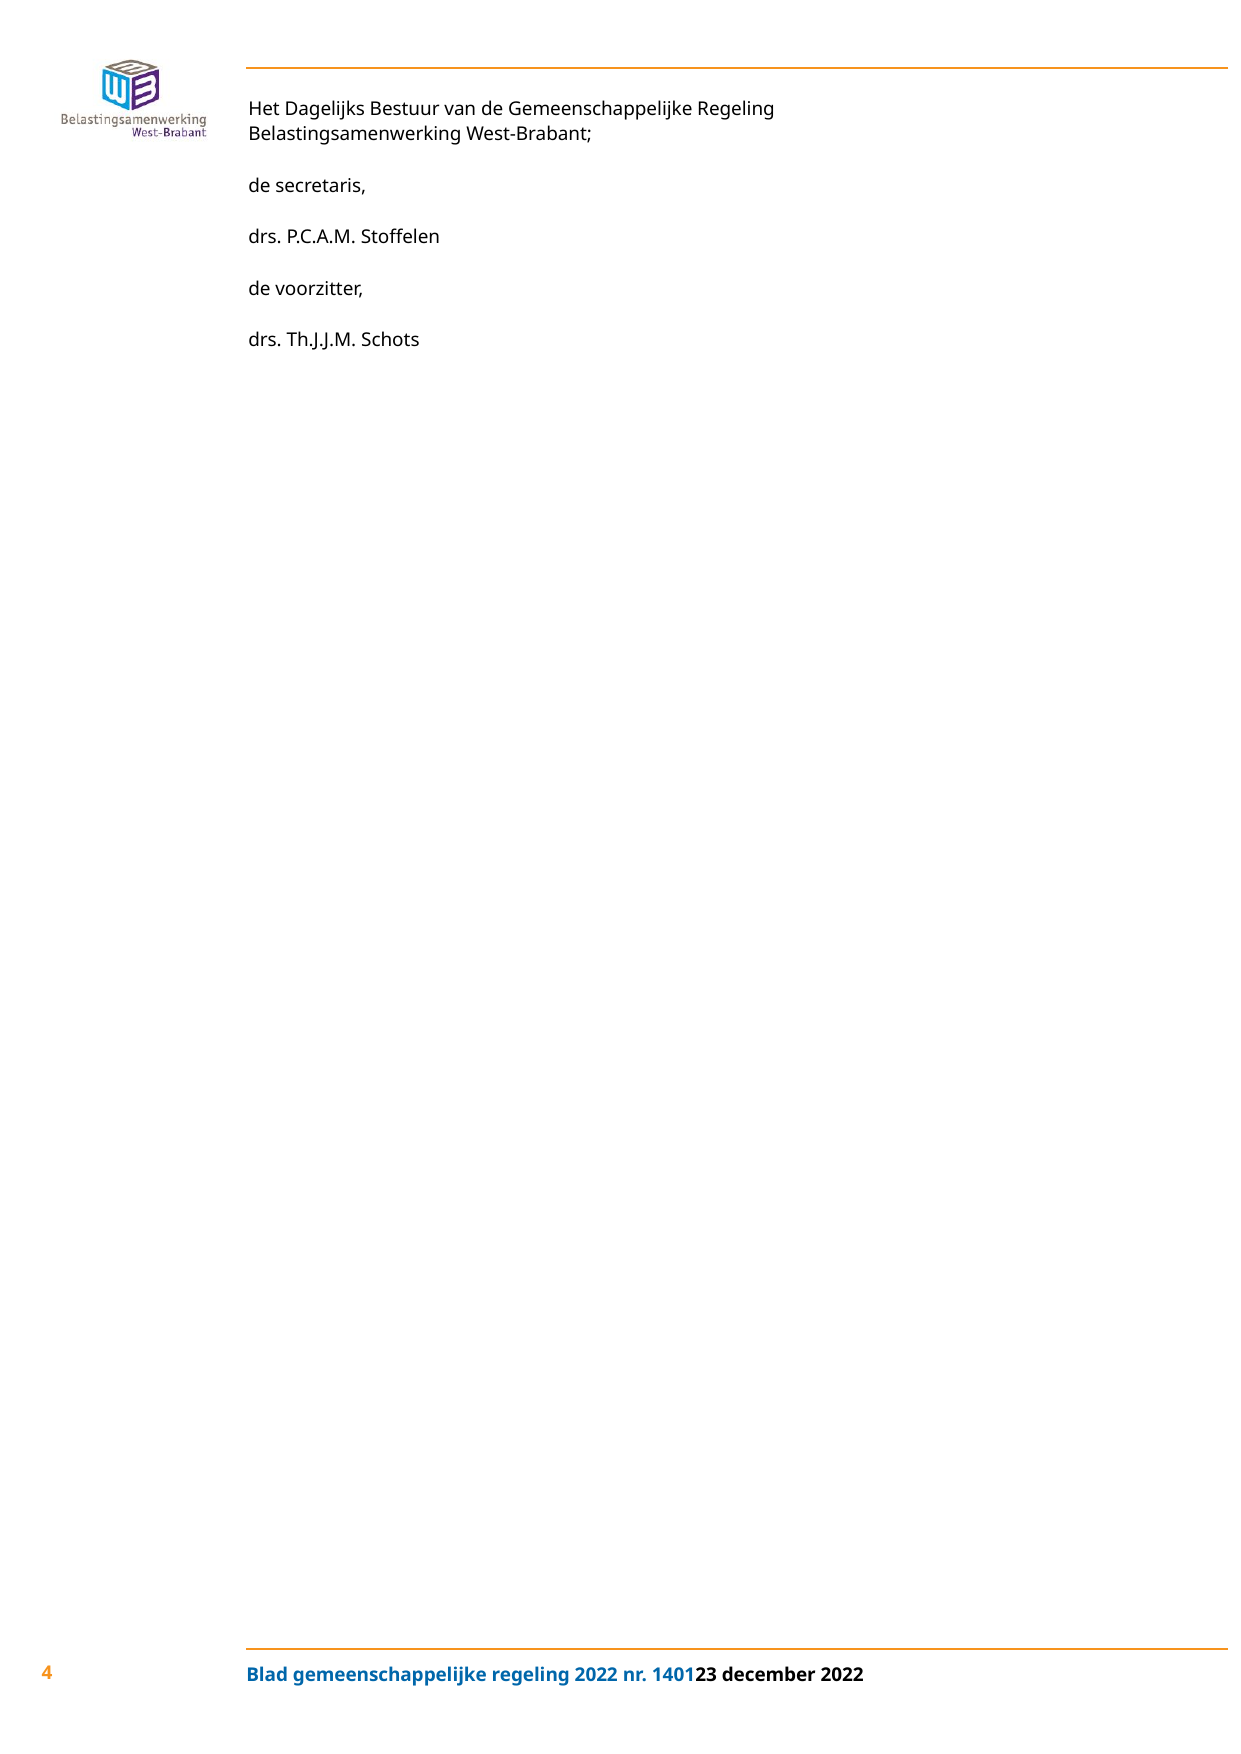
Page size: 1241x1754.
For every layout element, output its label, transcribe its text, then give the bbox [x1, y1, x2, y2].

text de secretaris, [248, 172, 1152, 198]
picture [41, 47, 231, 172]
text Het Dagelijks Bestuur van de Gemeenschappelijke Regeling [248, 95, 1152, 121]
text Belastingsamenwerking West-Brabant; [248, 121, 1152, 146]
text drs. P.C.A.M. Stoffelen [248, 223, 1152, 249]
text de voorzitter, [248, 275, 1152, 301]
text drs. Th.J.J.M. Schots [248, 326, 1152, 352]
